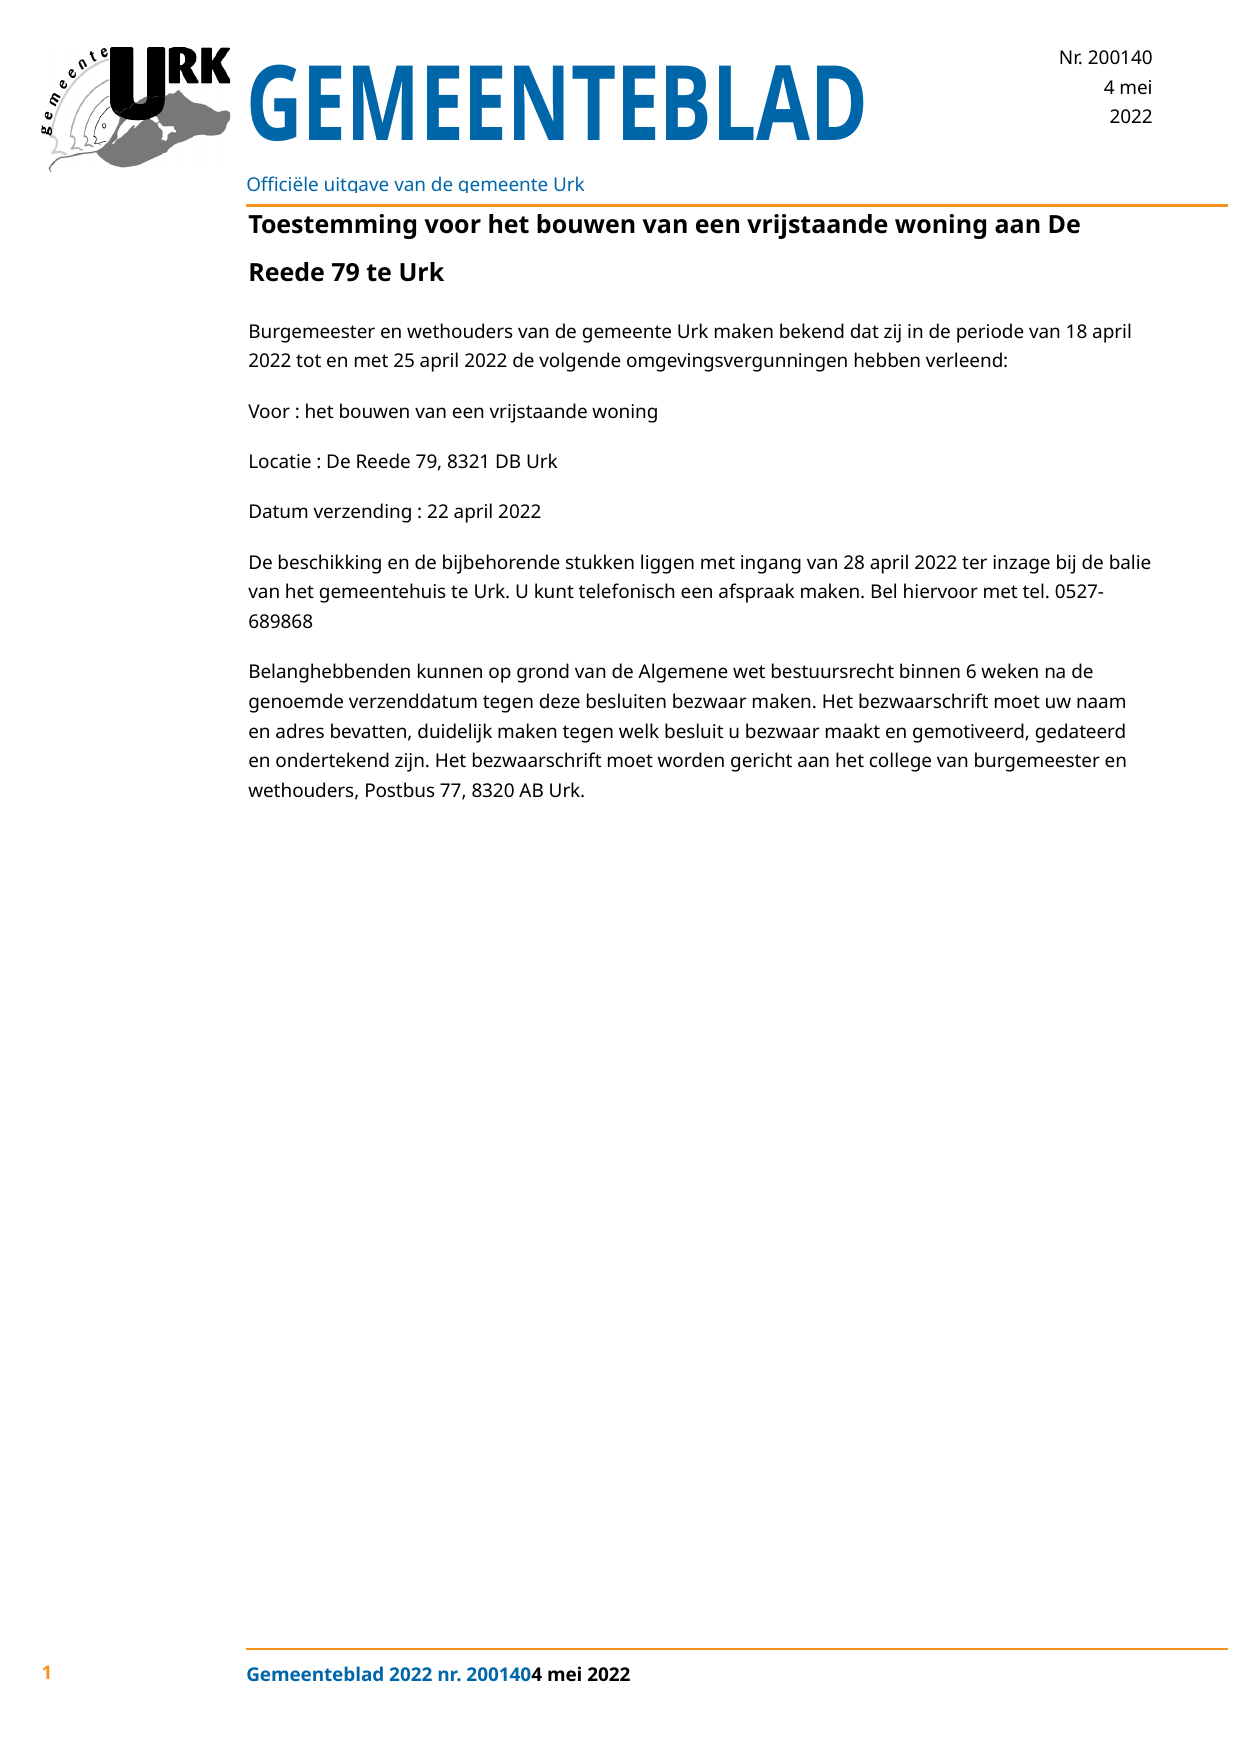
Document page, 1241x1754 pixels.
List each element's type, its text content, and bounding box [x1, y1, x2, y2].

text Burgemeester en wethouders van de gemeente Urk maken bekend dat zij in de periode van 18 april 2022 tot en met 25 april 2022 de volgende omgevingsvergunningen hebben verleend: [248, 318, 1152, 373]
text Datum verzending : 22 april 2022 [248, 499, 1152, 524]
picture [41, 47, 231, 172]
text Locatie : De Reede 79, 8321 DB Urk [248, 448, 1152, 474]
text De beschikking en de bijbehorende stukken liggen met ingang van 28 april 2022 ter inzage bij de balie van het gemeentehuis te Urk. U kunt telefonisch een afspraak maken. Bel hiervoor met tel. 0527-689868 [248, 549, 1152, 634]
text Voor : het bouwen van een vrijstaande woning [248, 398, 1152, 424]
text Belanghebbenden kunnen op grond van de Algemene wet bestuursrecht binnen 6 weken na de genoemde verzenddatum tegen deze besluiten bezwaar maken. Het bezwaarschrift moet uw naam en adres bevatten, duidelijk maken tegen welk besluit u bezwaar maakt en gemotiveerd, gedateerd en ondertekend zijn. Het bezwaarschrift moet worden gericht aan het college van burgemeester en wethouders, Postbus 77, 8320 AB Urk. [248, 659, 1152, 803]
text Toestemming voor het bouwen van een vrijstaande woning aan De Reede 79 te Urk [248, 207, 1152, 288]
